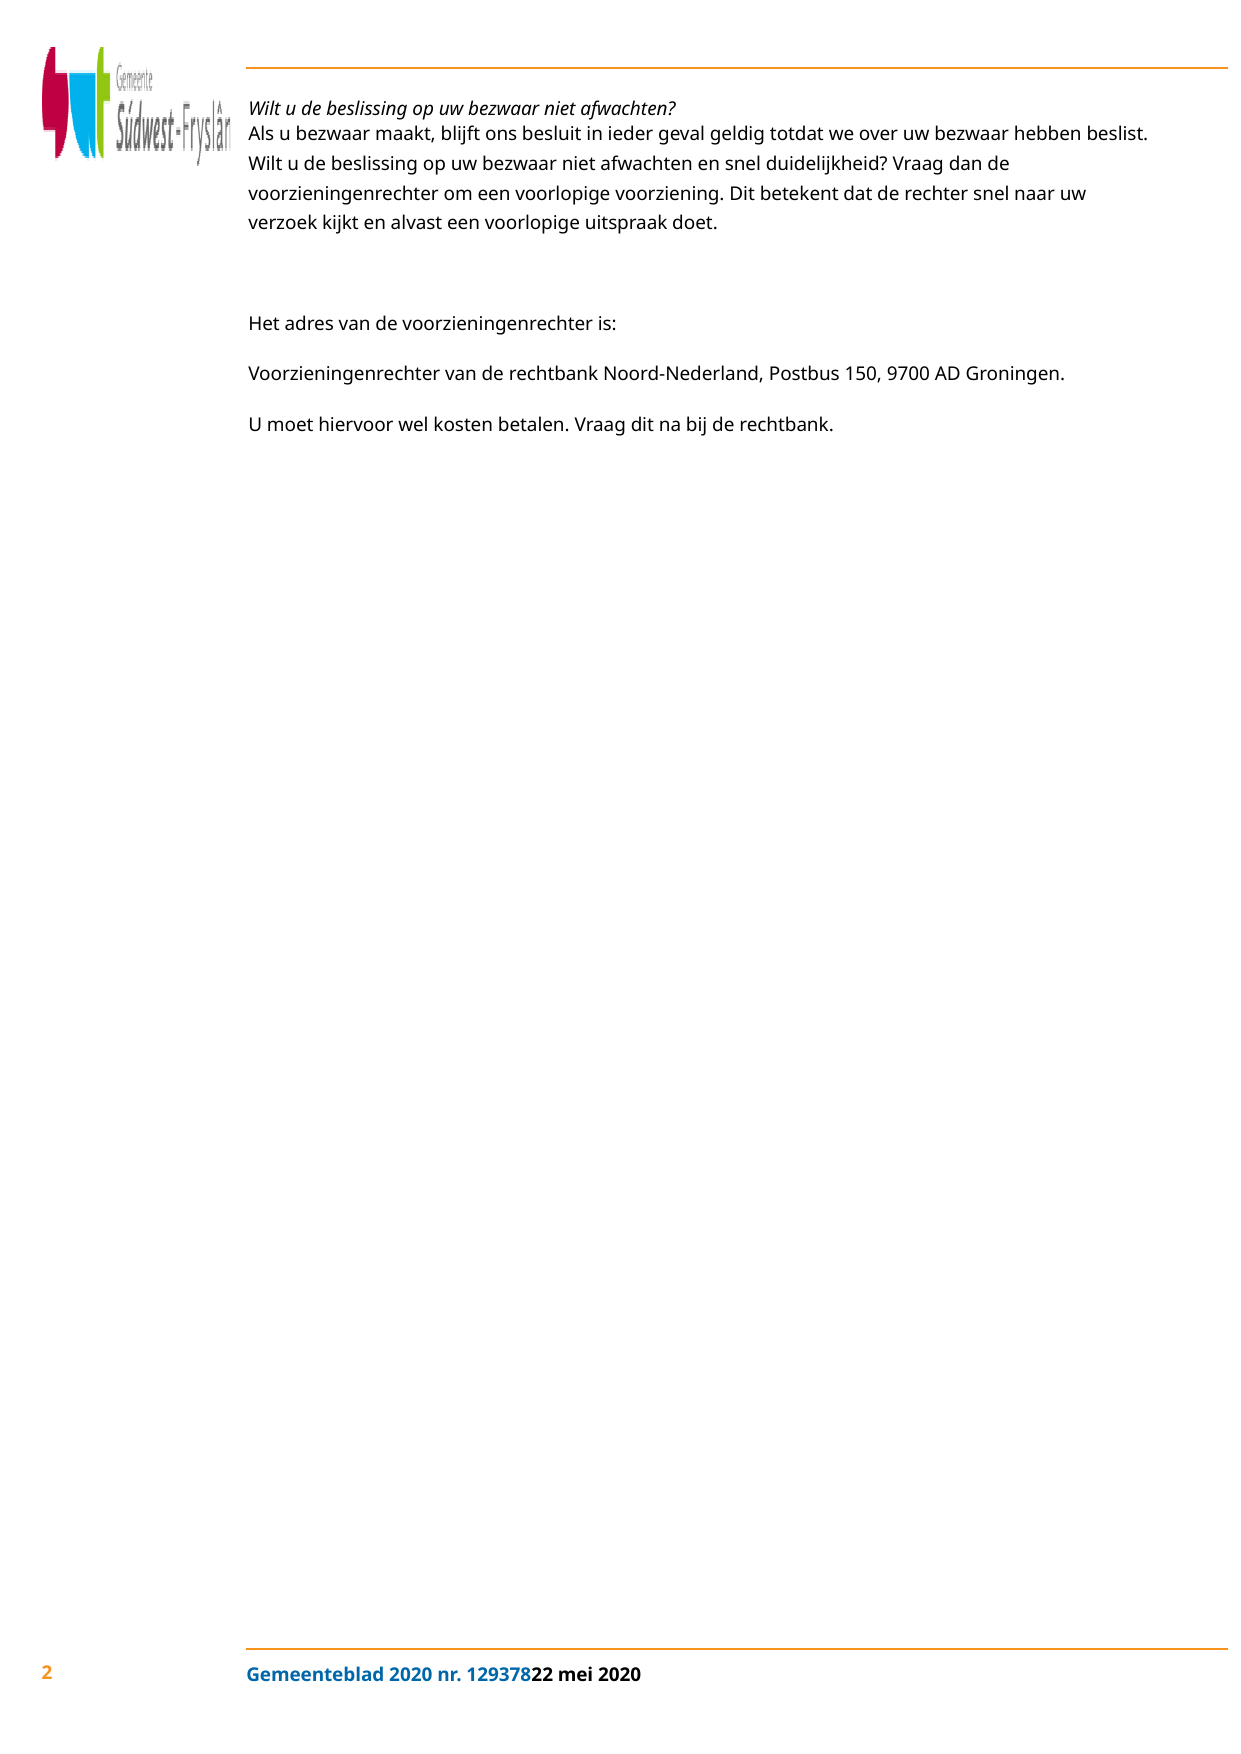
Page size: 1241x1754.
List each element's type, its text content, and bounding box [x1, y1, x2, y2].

text Het adres van de voorzieningenrechter is: [248, 310, 1152, 336]
text Wilt u de beslissing op uw bezwaar niet afwachten? [248, 95, 1152, 121]
text Voorzieningenrechter van de rechtbank Noord-Nederland, Postbus 150, 9700 AD Groningen. [248, 361, 1152, 386]
text Als u bezwaar maakt, blijft ons besluit in ieder geval geldig totdat we over uw bezwaar hebben beslist. Wilt u de beslissing op uw bezwaar niet afwachten en snel duidelijkheid? Vraag dan de voorzieningenrechter om een voorlopige voorziening. Dit betekent dat de rechter snel naar uw verzoek kijkt en alvast een voorlopige uitspraak doet. [248, 121, 1152, 235]
picture [41, 47, 231, 172]
text U moet hiervoor wel kosten betalen. Vraag dit na bij de rechtbank. [248, 411, 1152, 437]
